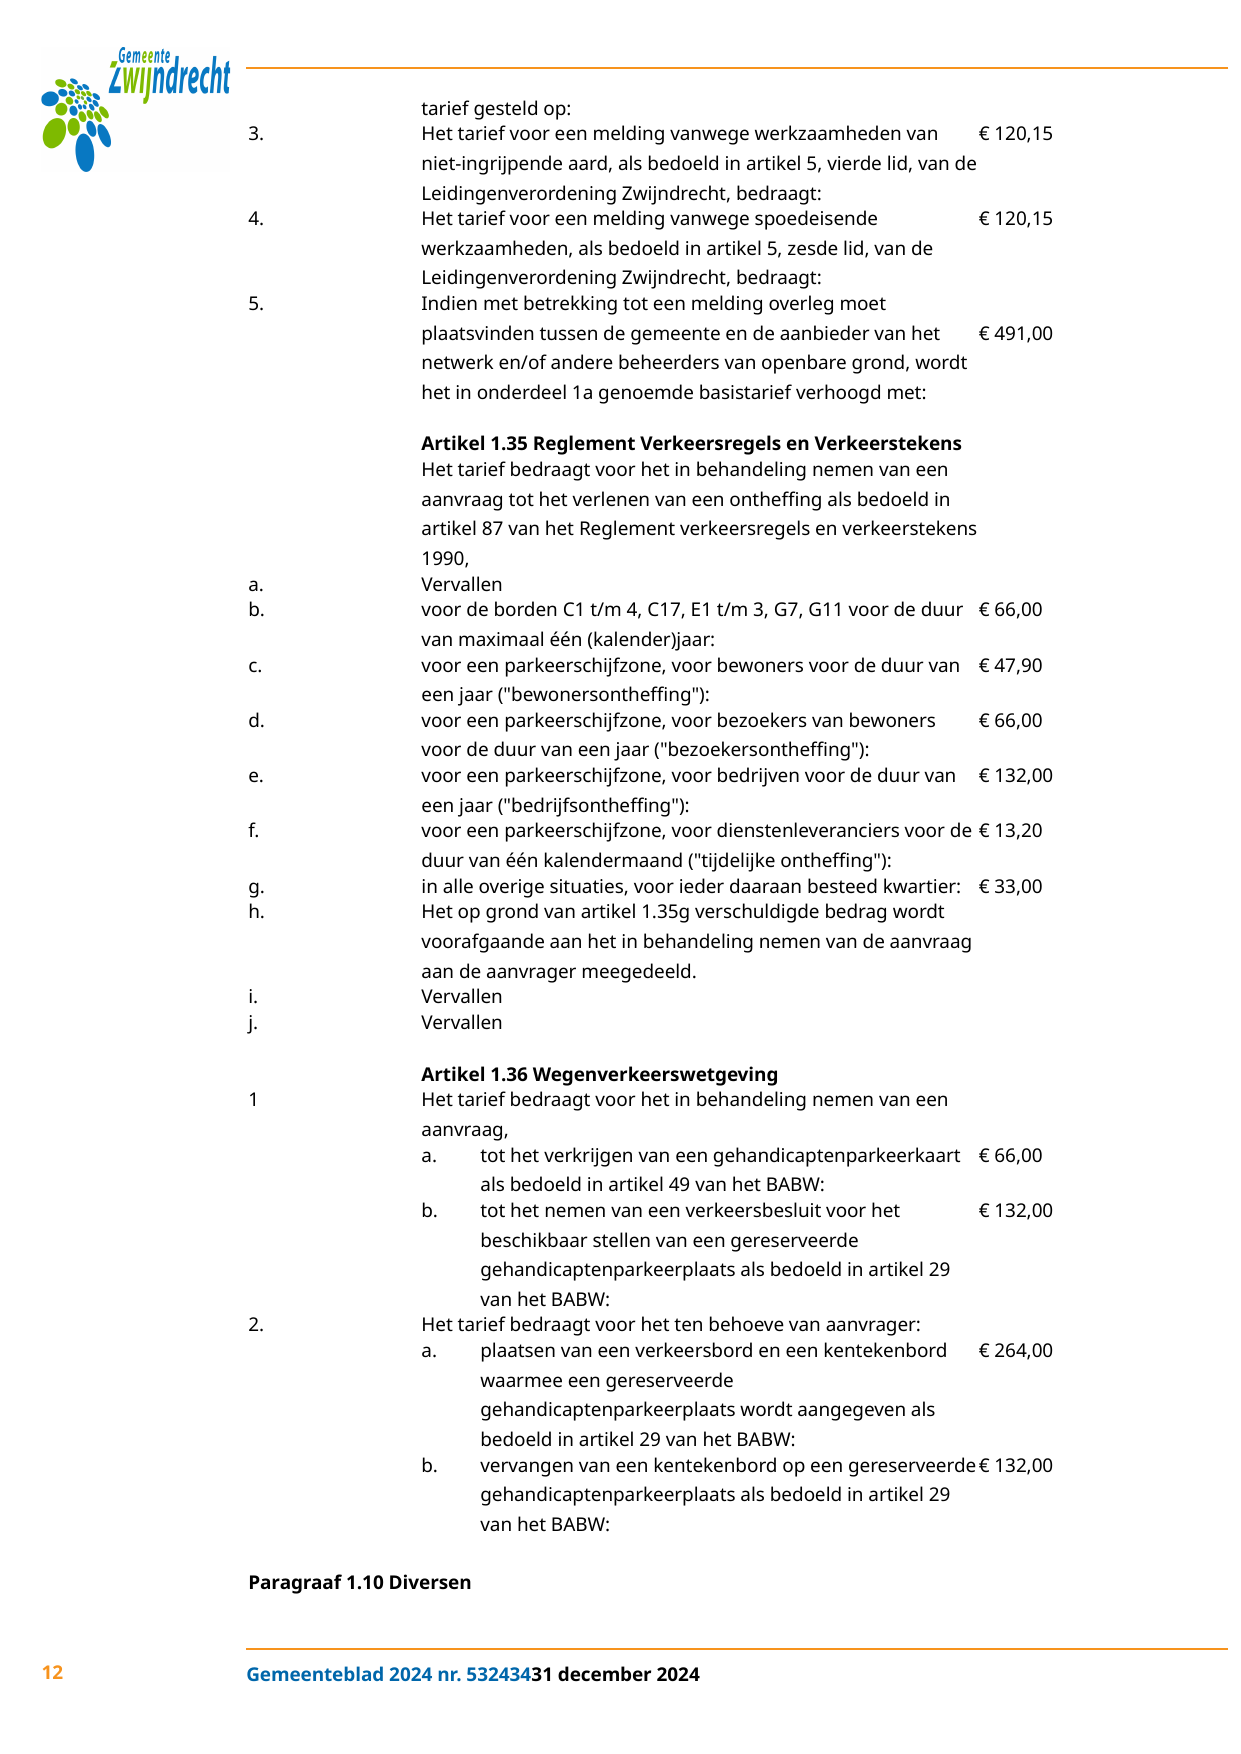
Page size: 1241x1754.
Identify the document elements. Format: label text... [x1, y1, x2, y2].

table_cell € 132,00 [979, 1197, 1152, 1312]
table_cell tarief gesteld op: [421, 95, 978, 121]
table_cell a. [248, 571, 421, 596]
table_cell 4. [248, 205, 421, 290]
table_cell [979, 405, 1152, 431]
table_cell Het tarief bedraagt voor het in behandeling nemen van een aanvraag tot het verlenen van een ontheffing als bedoeld in artikel 87 van het Reglement verkeersregels en verkeerstekens 1990, [421, 456, 978, 571]
table_cell [248, 1035, 421, 1061]
table_cell voor een parkeerschijfzone, voor bewoners voor de duur van een jaar ("bewonersontheffing"): [421, 652, 978, 707]
table_cell [979, 984, 1152, 1009]
table_cell [979, 1035, 1152, 1061]
table_cell € 132,00 [979, 1452, 1152, 1537]
table_cell voor een parkeerschijfzone, voor dienstenleveranciers voor de duur van één kalendermaand ("tijdelijke ontheffing"): [421, 818, 978, 873]
table_cell in alle overige situaties, voor ieder daaraan besteed kwartier: [421, 873, 978, 899]
table_cell [248, 405, 421, 431]
table_cell j. [248, 1009, 421, 1035]
table_cell voor een parkeerschijfzone, voor bezoekers van bewoners voor de duur van een jaar ("bezoekersontheffing"): [421, 707, 978, 762]
table_cell € 47,90 [979, 652, 1152, 707]
table_cell d. [248, 707, 421, 762]
table_cell € 264,00 [979, 1338, 1152, 1452]
table_cell € 120,15 [979, 121, 1152, 205]
table_cell € 33,00 [979, 873, 1152, 899]
table_cell voor de borden C1 t/m 4, C17, E1 t/m 3, G7, G11 voor de duur van maximaal één (kalender)jaar: [421, 596, 978, 652]
table_cell [979, 1061, 1152, 1087]
table_cell [248, 1452, 421, 1537]
table_cell Vervallen [421, 1009, 978, 1035]
table_cell 3. [248, 121, 421, 205]
table_cell [248, 1061, 421, 1087]
table_cell e. [248, 763, 421, 818]
table_cell Artikel 1.36 Wegenverkeerswetgeving [421, 1061, 978, 1087]
text Paragraaf 1.10 Diversen [248, 1569, 1152, 1595]
table_cell Het tarief voor een melding vanwege werkzaamheden van niet-ingrijpende aard, als bedoeld in artikel 5, vierde lid, van de Leidingenverordening Zwijndrecht, bedraagt: [421, 121, 978, 205]
table_cell € 66,00 [979, 596, 1152, 652]
table_cell 5. [248, 290, 421, 405]
table_cell Het tarief bedraagt voor het in behandeling nemen van een aanvraag, [421, 1087, 978, 1142]
table_cell Vervallen [421, 984, 978, 1009]
table_cell Het op grond van artikel 1.35g verschuldigde bedrag wordt voorafgaande aan het in behandeling nemen van de aanvraag aan de aanvrager meegedeeld. [421, 899, 978, 984]
table_cell [979, 571, 1152, 596]
table_cell i. [248, 984, 421, 1009]
table_cell [248, 1197, 421, 1312]
table_cell 2. [248, 1312, 421, 1337]
table_cell g. [248, 873, 421, 899]
table_cell [248, 431, 421, 456]
table_cell b. [248, 596, 421, 652]
table_cell Artikel 1.35 Reglement Verkeersregels en Verkeerstekens [421, 431, 978, 456]
table_cell [248, 1142, 421, 1197]
table_cell [421, 1035, 978, 1061]
table_cell [979, 1087, 1152, 1142]
table_cell plaatsen van een verkeersbord en een kentekenbord waarmee een gereserveerde gehandicaptenparkeerplaats wordt aangegeven als bedoeld in artikel 29 van het BABW: [421, 1338, 978, 1452]
table_cell € 13,20 [979, 818, 1152, 873]
table_cell Het tarief voor een melding vanwege spoedeisende werkzaamheden, als bedoeld in artikel 5, zesde lid, van de Leidingenverordening Zwijndrecht, bedraagt: [421, 205, 978, 290]
table_cell [248, 1338, 421, 1452]
table_cell tot het nemen van een verkeersbesluit voor het beschikbaar stellen van een gereserveerde gehandicaptenparkeerplaats als bedoeld in artikel 29 van het BABW: [421, 1197, 978, 1312]
table_cell c. [248, 652, 421, 707]
table_cell [979, 899, 1152, 984]
table_cell vervangen van een kentekenbord op een gereserveerde gehandicaptenparkeerplaats als bedoeld in artikel 29 van het BABW: [421, 1452, 978, 1537]
table_cell € 132,00 [979, 763, 1152, 818]
table_cell [248, 456, 421, 571]
table_cell voor een parkeerschijfzone, voor bedrijven voor de duur van een jaar ("bedrijfsontheffing"): [421, 763, 978, 818]
table_cell € 66,00 [979, 1142, 1152, 1197]
table_cell Het tarief bedraagt voor het ten behoeve van aanvrager: [421, 1312, 978, 1337]
table_cell [979, 95, 1152, 121]
table_cell tot het verkrijgen van een gehandicaptenparkeerkaart als bedoeld in artikel 49 van het BABW: [421, 1142, 978, 1197]
table_cell Vervallen [421, 571, 978, 596]
table_cell [248, 95, 421, 121]
table_cell € 120,15 [979, 205, 1152, 290]
table_cell f. [248, 818, 421, 873]
table_cell € 491,00 [979, 290, 1152, 405]
table_cell [979, 456, 1152, 571]
table_cell h. [248, 899, 421, 984]
table_cell [979, 1312, 1152, 1337]
table_cell [979, 431, 1152, 456]
table_cell [979, 1009, 1152, 1035]
table_cell € 66,00 [979, 707, 1152, 762]
table_cell 1 [248, 1087, 421, 1142]
picture [41, 47, 231, 172]
table_cell [421, 405, 978, 431]
table_cell Indien met betrekking tot een melding overleg moet plaatsvinden tussen de gemeente en de aanbieder van het netwerk en/of andere beheerders van openbare grond, wordt het in onderdeel 1a genoemde basistarief verhoogd met: [421, 290, 978, 405]
